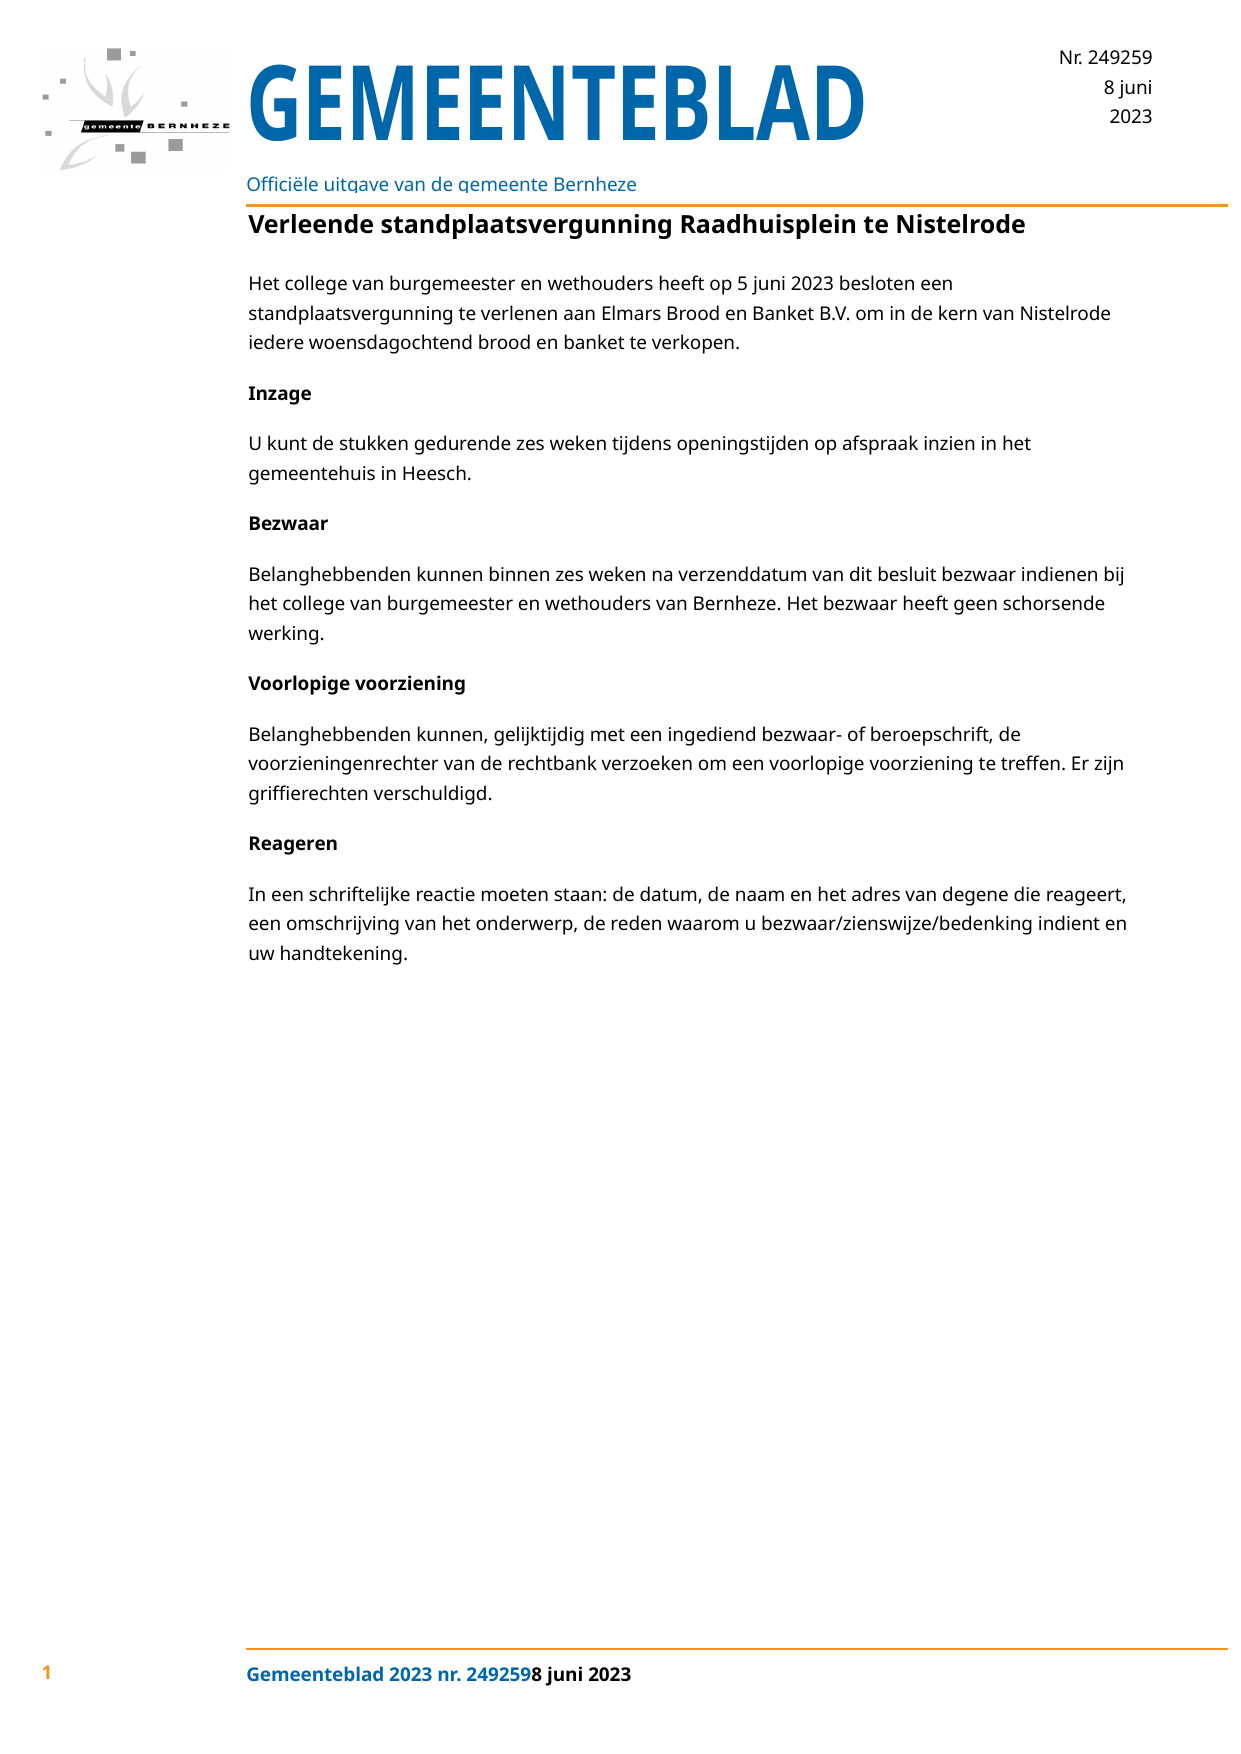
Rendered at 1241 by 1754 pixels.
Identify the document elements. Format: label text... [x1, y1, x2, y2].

text Bezwaar [248, 510, 1152, 536]
text Het college van burgemeester en wethouders heeft op 5 juni 2023 besloten een standplaatsvergunning te verlenen aan Elmars Brood en Banket B.V. om in de kern van Nistelrode iedere woensdagochtend brood en banket te verkopen. [248, 270, 1152, 355]
picture [41, 47, 231, 172]
text Verleende standplaatsvergunning Raadhuisplein te Nistelrode [248, 207, 1152, 241]
text Inzage [248, 380, 1152, 406]
text Belanghebbenden kunnen, gelijktijdig met een ingediend bezwaar- of beroepschrift, de voorzieningenrechter van de rechtbank verzoeken om een voorlopige voorziening te treffen. Er zijn griffierechten verschuldigd. [248, 721, 1152, 806]
text Voorlopige voorziening [248, 670, 1152, 696]
text In een schriftelijke reactie moeten staan: de datum, de naam en het adres van degene die reageert, een omschrijving van het onderwerp, de reden waarom u bezwaar/zienswijze/bedenking indient en uw handtekening. [248, 881, 1152, 966]
text Reageren [248, 830, 1152, 856]
text U kunt de stukken gedurende zes weken tijdens openingstijden op afspraak inzien in het gemeentehuis in Heesch. [248, 430, 1152, 486]
text Belanghebbenden kunnen binnen zes weken na verzenddatum van dit besluit bezwaar indienen bij het college van burgemeester en wethouders van Bernheze. Het bezwaar heeft geen schorsende werking. [248, 561, 1152, 646]
